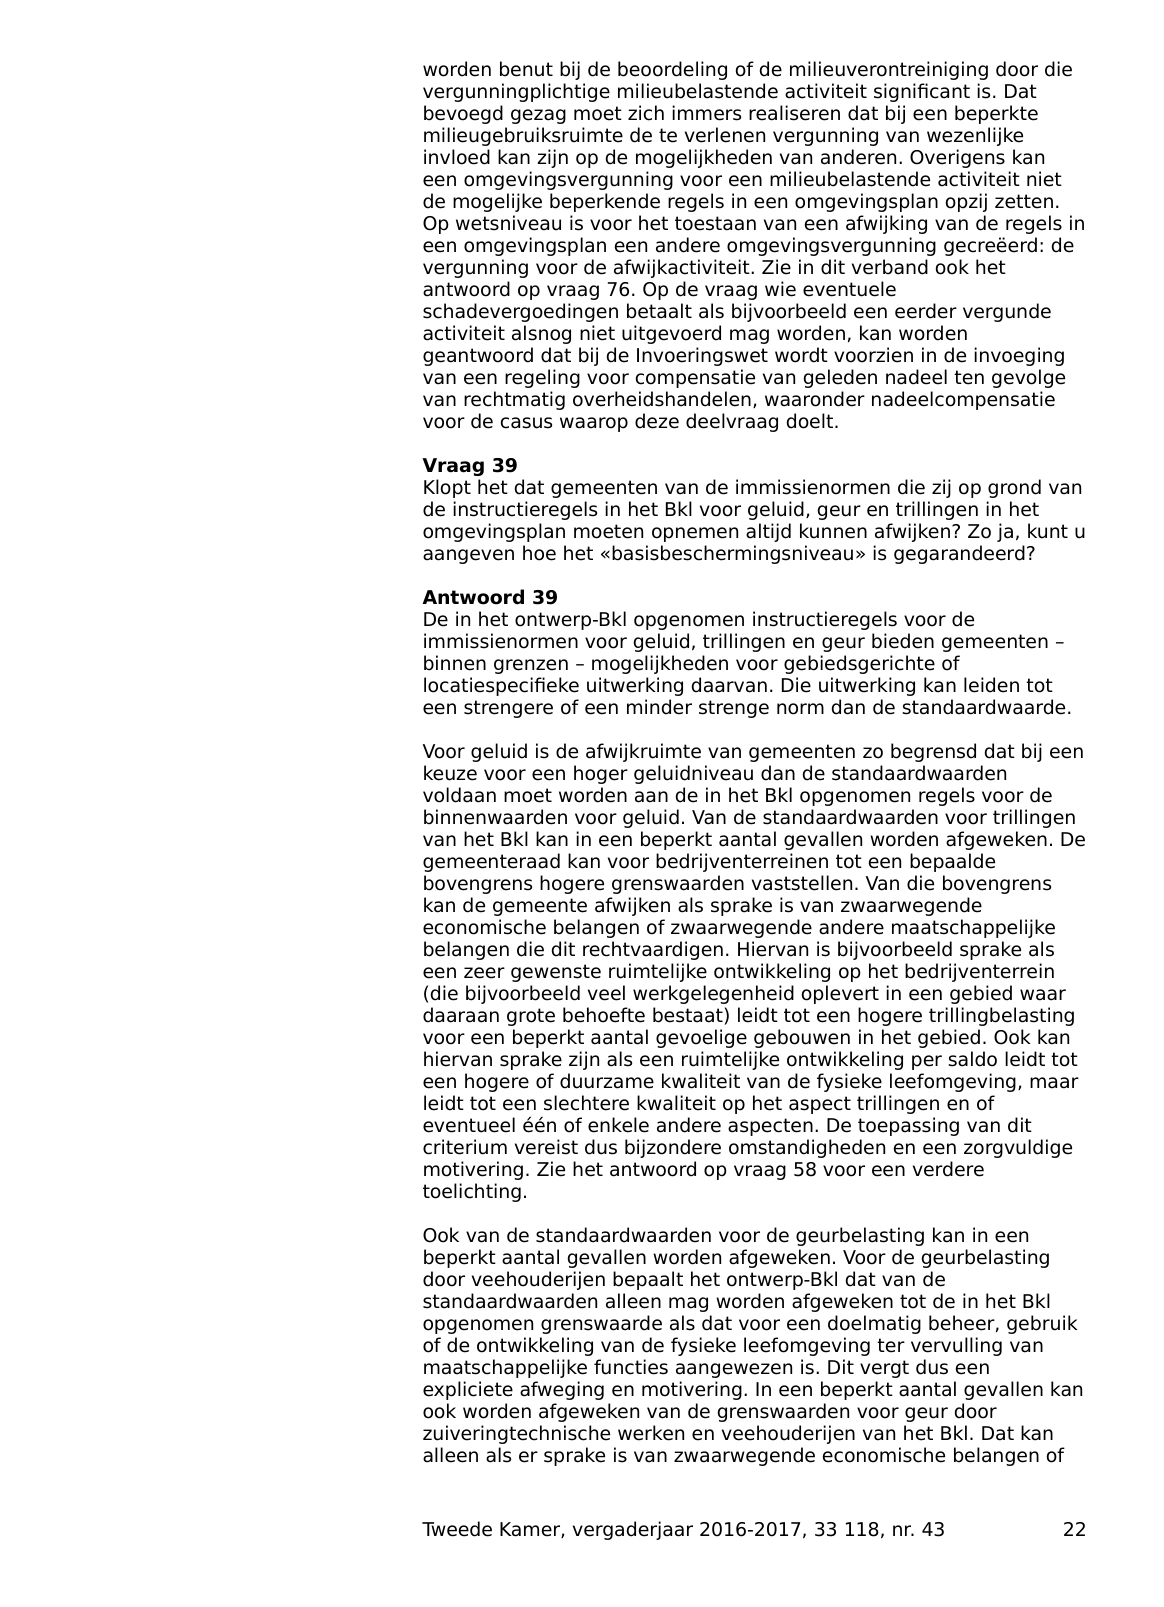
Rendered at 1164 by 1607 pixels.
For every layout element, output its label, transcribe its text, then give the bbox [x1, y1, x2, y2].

text Ook van de standaardwaarden voor de geurbelasting kan in een beperkt aantal gevallen worden afgeweken. Voor de geurbelasting door veehouderijen bepaalt het ontwerp-Bkl dat van de standaardwaarden alleen mag worden afgeweken tot de in het Bkl opgenomen grenswaarde als dat voor een doelmatig beheer, gebruik of de ontwikkeling van de fysieke leefomgeving ter vervulling van maatschappelijke functies aangewezen is. Dit vergt dus een expliciete afweging en motivering. In een beperkt aantal gevallen kan ook worden afgeweken van de grenswaarden voor geur door zuiveringtechnische werken en veehouderijen van het Bkl. Dat kan alleen als er sprake is van zwaarwegende economische belangen of [422, 1225, 1087, 1467]
text Antwoord 39 [422, 587, 1087, 609]
text De in het ontwerp-Bkl opgenomen instructieregels voor de immissienormen voor geluid, trillingen en geur bieden gemeenten – binnen grenzen – mogelijkheden voor gebiedsgerichte of locatiespecifieke uitwerking daarvan. Die uitwerking kan leiden tot een strengere of een minder strenge norm dan de standaardwaarde. [422, 609, 1087, 719]
text Vraag 39 [422, 455, 1087, 477]
text worden benut bij de beoordeling of de milieuverontreiniging door die vergunningplichtige milieubelastende activiteit significant is. Dat bevoegd gezag moet zich immers realiseren dat bij een beperkte milieugebruiksruimte de te verlenen vergunning van wezenlijke invloed kan zijn op de mogelijkheden van anderen. Overigens kan een omgevingsvergunning voor een milieubelastende activiteit niet de mogelijke beperkende regels in een omgevingsplan opzij zetten. Op wetsniveau is voor het toestaan van een afwijking van de regels in een omgevingsplan een andere omgevingsvergunning gecreëerd: de vergunning voor de afwijkactiviteit. Zie in dit verband ook het antwoord op vraag 76. Op de vraag wie eventuele schadevergoedingen betaalt als bijvoorbeeld een eerder vergunde activiteit alsnog niet uitgevoerd mag worden, kan worden geantwoord dat bij de Invoeringswet wordt voorzien in de invoeging van een regeling voor compensatie van geleden nadeel ten gevolge van rechtmatig overheidshandelen, waaronder nadeelcompensatie voor de casus waarop deze deelvraag doelt. [422, 59, 1087, 433]
text Klopt het dat gemeenten van de immissienormen die zij op grond van de instructieregels in het Bkl voor geluid, geur en trillingen in het omgevingsplan moeten opnemen altijd kunnen afwijken? Zo ja, kunt u aangeven hoe het «basisbeschermingsniveau» is gegarandeerd? [422, 477, 1087, 565]
text Voor geluid is de afwijkruimte van gemeenten zo begrensd dat bij een keuze voor een hoger geluidniveau dan de standaardwaarden voldaan moet worden aan de in het Bkl opgenomen regels voor de binnenwaarden voor geluid. Van de standaardwaarden voor trillingen van het Bkl kan in een beperkt aantal gevallen worden afgeweken. De gemeenteraad kan voor bedrijventerreinen tot een bepaalde bovengrens hogere grenswaarden vaststellen. Van die bovengrens kan de gemeente afwijken als sprake is van zwaarwegende economische belangen of zwaarwegende andere maatschappelijke belangen die dit rechtvaardigen. Hiervan is bijvoorbeeld sprake als een zeer gewenste ruimtelijke ontwikkeling op het bedrijventerrein (die bijvoorbeeld veel werkgelegenheid oplevert in een gebied waar daaraan grote behoefte bestaat) leidt tot een hogere trillingbelasting voor een beperkt aantal gevoelige gebouwen in het gebied. Ook kan hiervan sprake zijn als een ruimtelijke ontwikkeling per saldo leidt tot een hogere of duurzame kwaliteit van de fysieke leefomgeving, maar leidt tot een slechtere kwaliteit op het aspect trillingen en of eventueel één of enkele andere aspecten. De toepassing van dit criterium vereist dus bijzondere omstandigheden en een zorgvuldige motivering. Zie het antwoord op vraag 58 voor een verdere toelichting. [422, 741, 1087, 1203]
